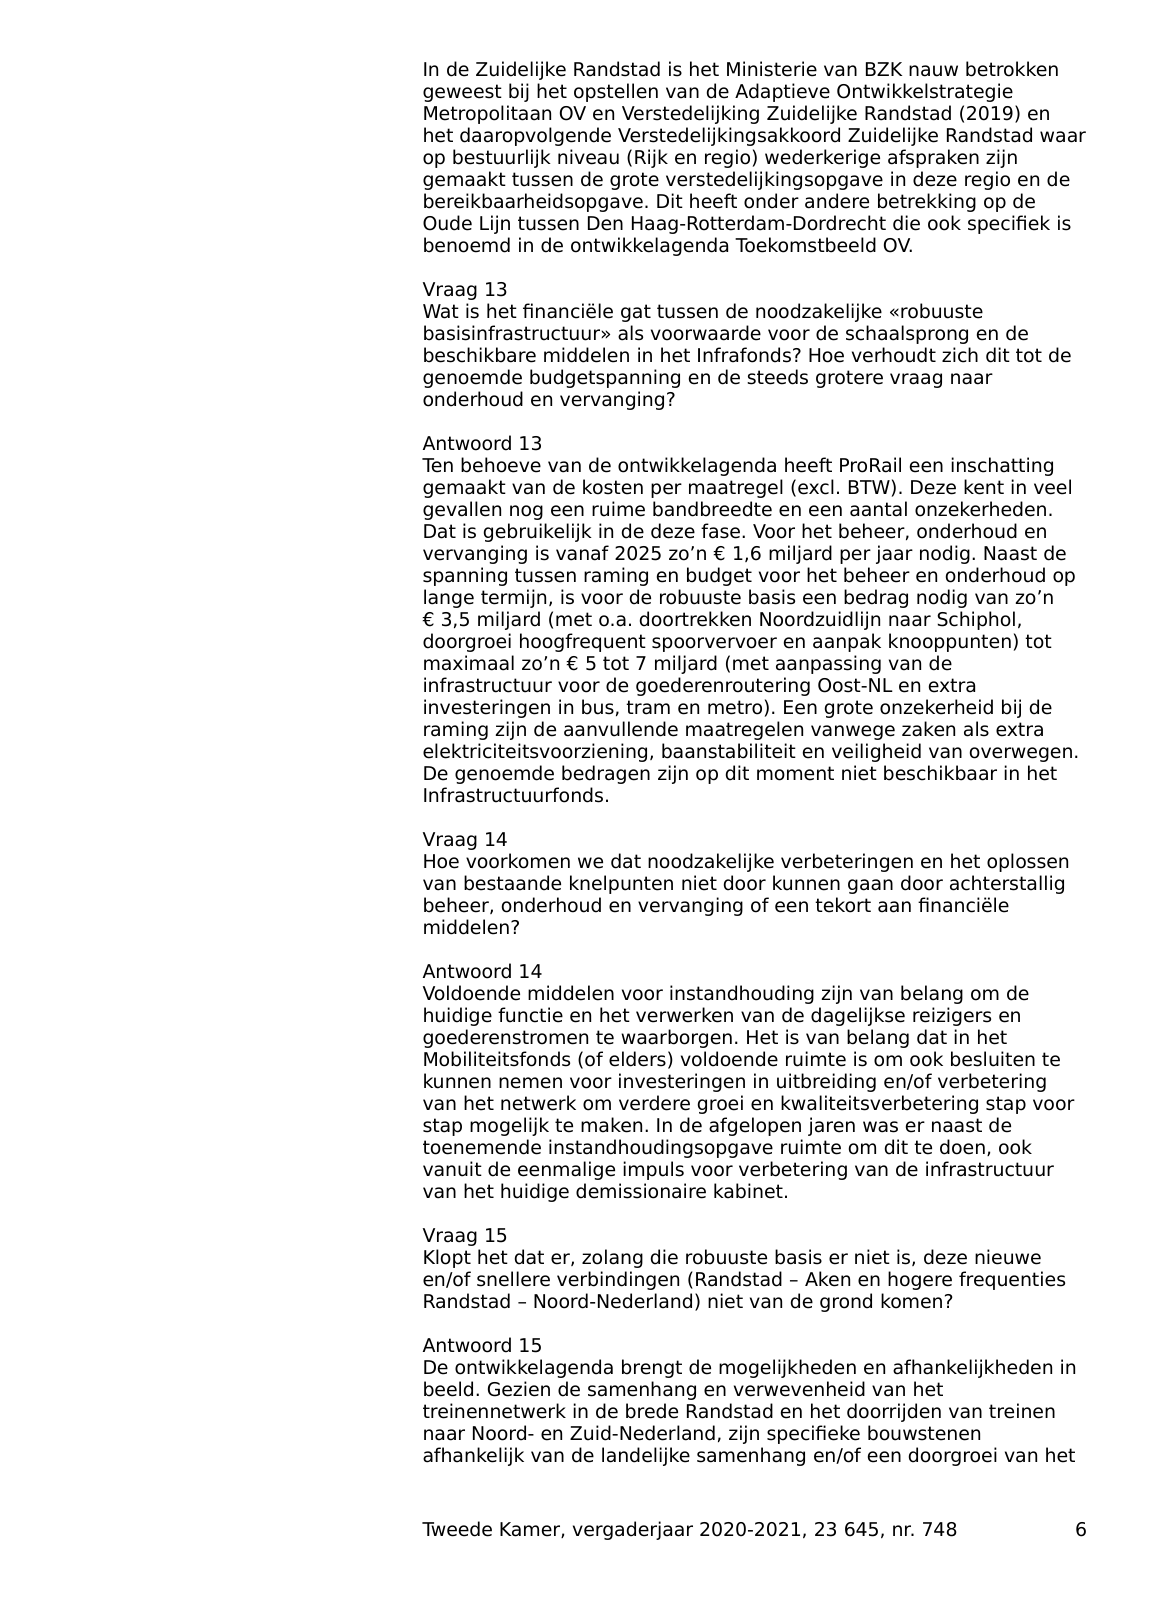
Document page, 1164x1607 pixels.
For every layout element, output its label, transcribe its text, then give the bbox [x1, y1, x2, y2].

text Antwoord 13 [422, 433, 1087, 455]
text Vraag 15 [422, 1225, 1087, 1247]
text De ontwikkelagenda brengt de mogelijkheden en afhankelijkheden in beeld. Gezien de samenhang en verwevenheid van het treinennetwerk in de brede Randstad en het doorrijden van treinen naar Noord- en Zuid-Nederland, zijn specifieke bouwstenen afhankelijk van de landelijke samenhang en/of een doorgroei van het [422, 1357, 1087, 1467]
text Vraag 14 [422, 829, 1087, 851]
text Ten behoeve van de ontwikkelagenda heeft ProRail een inschatting gemaakt van de kosten per maatregel (excl. BTW). Deze kent in veel gevallen nog een ruime bandbreedte en een aantal onzekerheden. Dat is gebruikelijk in de deze fase. Voor het beheer, onderhoud en vervanging is vanaf 2025 zo’n € 1,6 miljard per jaar nodig. Naast de spanning tussen raming en budget voor het beheer en onderhoud op lange termijn, is voor de robuuste basis een bedrag nodig van zo’n € 3,5 miljard (met o.a. doortrekken Noordzuidlijn naar Schiphol, doorgroei hoogfrequent spoorvervoer en aanpak knooppunten) tot maximaal zo’n € 5 tot 7 miljard (met aanpassing van de infrastructuur voor de goederenroutering Oost-NL en extra investeringen in bus, tram en metro). Een grote onzekerheid bij de raming zijn de aanvullende maatregelen vanwege zaken als extra elektriciteitsvoorziening, baanstabiliteit en veiligheid van overwegen. De genoemde bedragen zijn op dit moment niet beschikbaar in het Infrastructuurfonds. [422, 455, 1087, 807]
text In de Zuidelijke Randstad is het Ministerie van BZK nauw betrokken geweest bij het opstellen van de Adaptieve Ontwikkelstrategie Metropolitaan OV en Verstedelijking Zuidelijke Randstad (2019) en het daaropvolgende Verstedelijkingsakkoord Zuidelijke Randstad waar op bestuurlijk niveau (Rijk en regio) wederkerige afspraken zijn gemaakt tussen de grote verstedelijkingsopgave in deze regio en de bereikbaarheidsopgave. Dit heeft onder andere betrekking op de Oude Lijn tussen Den Haag-Rotterdam-Dordrecht die ook specifiek is benoemd in de ontwikkelagenda Toekomstbeeld OV. [422, 59, 1087, 257]
text Antwoord 14 [422, 961, 1087, 983]
text Antwoord 15 [422, 1335, 1087, 1357]
text Vraag 13 [422, 279, 1087, 301]
text Klopt het dat er, zolang die robuuste basis er niet is, deze nieuwe en/of snellere verbindingen (Randstad – Aken en hogere frequenties Randstad – Noord-Nederland) niet van de grond komen? [422, 1247, 1087, 1313]
text Wat is het financiële gat tussen de noodzakelijke «robuuste basisinfrastructuur» als voorwaarde voor de schaalsprong en de beschikbare middelen in het Infrafonds? Hoe verhoudt zich dit tot de genoemde budgetspanning en de steeds grotere vraag naar onderhoud en vervanging? [422, 301, 1087, 411]
text Hoe voorkomen we dat noodzakelijke verbeteringen en het oplossen van bestaande knelpunten niet door kunnen gaan door achterstallig beheer, onderhoud en vervanging of een tekort aan financiële middelen? [422, 851, 1087, 939]
text Voldoende middelen voor instandhouding zijn van belang om de huidige functie en het verwerken van de dagelijkse reizigers en goederenstromen te waarborgen. Het is van belang dat in het Mobiliteitsfonds (of elders) voldoende ruimte is om ook besluiten te kunnen nemen voor investeringen in uitbreiding en/of verbetering van het netwerk om verdere groei en kwaliteitsverbetering stap voor stap mogelijk te maken. In de afgelopen jaren was er naast de toenemende instandhoudingsopgave ruimte om dit te doen, ook vanuit de eenmalige impuls voor verbetering van de infrastructuur van het huidige demissionaire kabinet. [422, 983, 1087, 1203]
